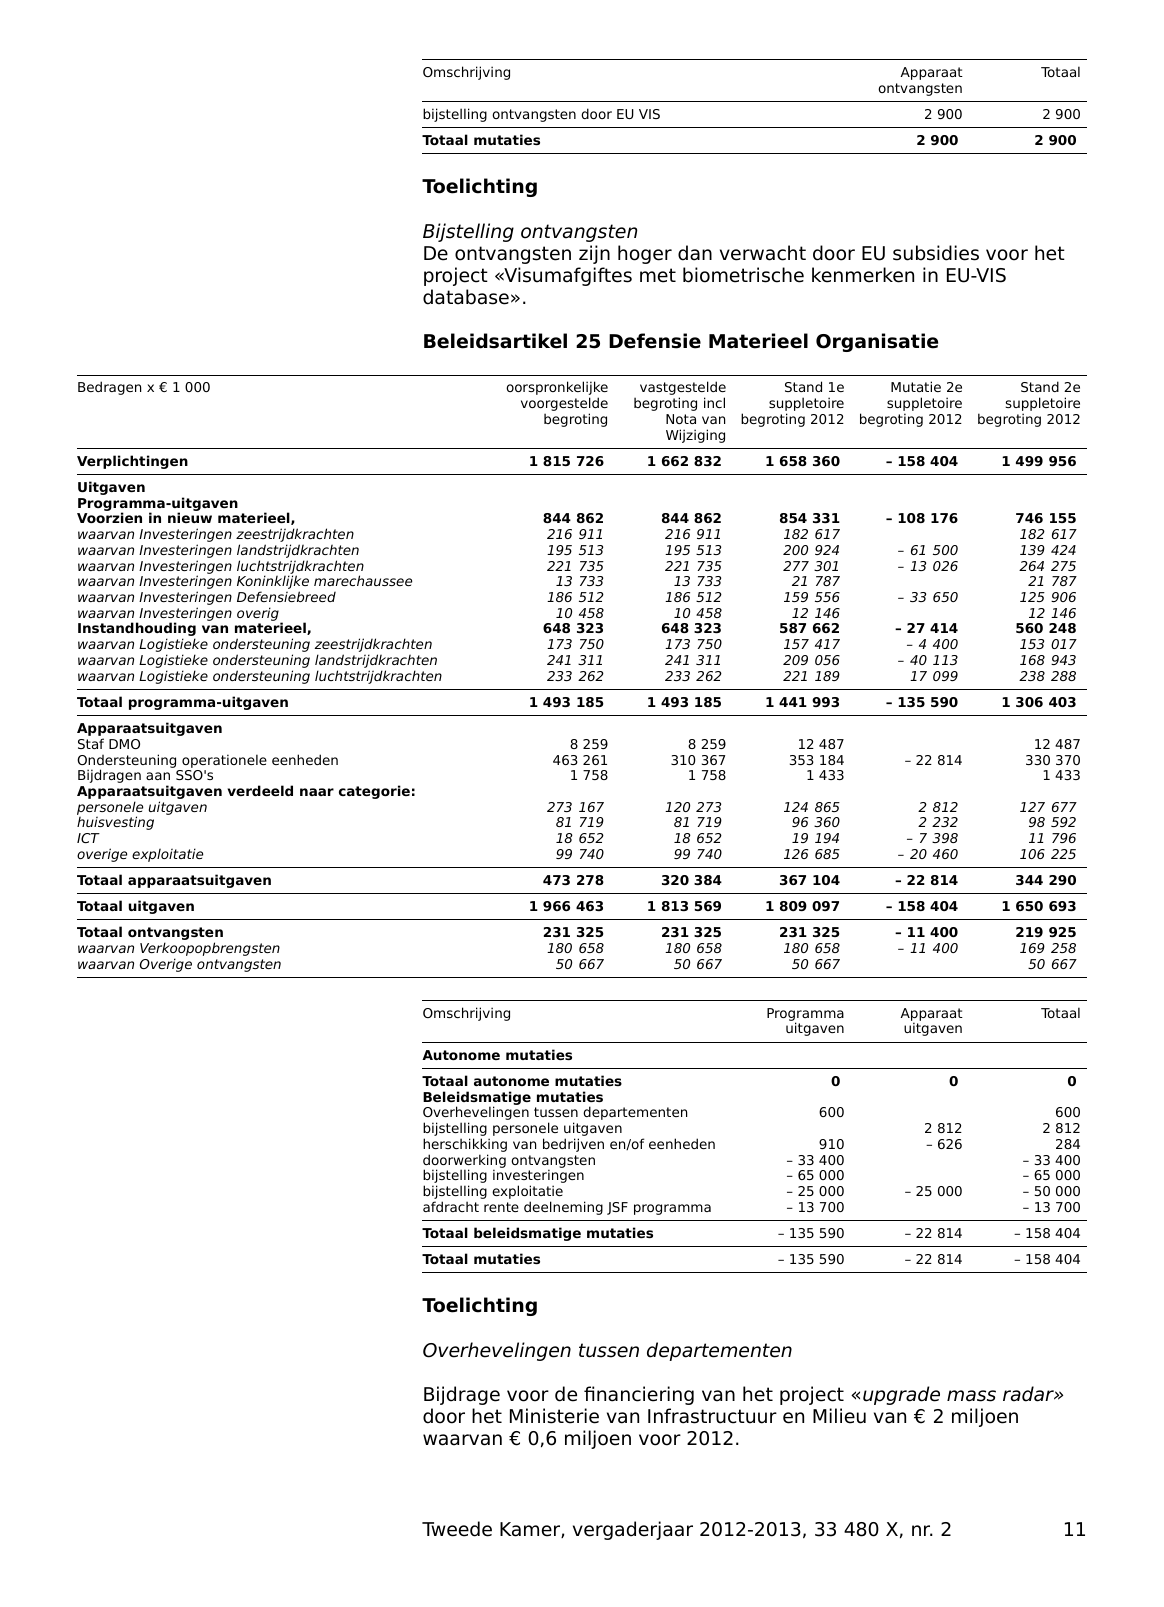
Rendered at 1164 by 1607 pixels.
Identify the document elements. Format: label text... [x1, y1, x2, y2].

table_cell – 135 590 [732, 1221, 850, 1246]
subtitle Toelichting [422, 176, 1087, 198]
table_cell – 108 176 [850, 511, 968, 527]
table_cell 124 865 [732, 800, 850, 815]
table_header oorspronkelijke voorgestelde begroting [484, 376, 614, 448]
subtitle Toelichting [422, 1295, 1087, 1317]
table_cell 159 556 [732, 590, 850, 606]
table_cell waarvan Investeringen landstrijdkrachten [77, 543, 484, 558]
table_cell Programma-uitgaven [77, 496, 484, 511]
table_cell 2 812 [850, 800, 968, 815]
table_cell waarvan Logistieke ondersteuning luchtstrijdkrachten [77, 669, 484, 689]
table_cell overige exploitatie [77, 847, 484, 867]
table_cell Overhevelingen tussen departementen [422, 1105, 732, 1121]
table_cell Totaal mutaties [422, 128, 850, 153]
table_header vastgestelde begroting incl Nota van Wijziging [614, 376, 732, 448]
table_cell ICT [77, 831, 484, 847]
table_cell 1 306 403 [969, 690, 1087, 715]
text Bijstelling ontvangsten [422, 221, 1087, 243]
table_cell Totaal apparaatsuitgaven [77, 868, 484, 893]
table_cell [850, 768, 968, 784]
table_header Apparaat ontvangsten [850, 60, 968, 101]
table_cell 120 273 [614, 800, 732, 815]
table_cell 173 750 [614, 637, 732, 653]
table_cell 241 311 [614, 653, 732, 668]
table_cell [850, 475, 968, 496]
table_cell Verplichtingen [77, 449, 484, 474]
table_cell 13 733 [484, 574, 614, 590]
table_cell – 135 590 [732, 1247, 850, 1272]
table_cell 2 900 [850, 128, 968, 153]
table_cell 19 194 [732, 831, 850, 847]
table_header Bedragen x € 1 000 [77, 376, 484, 448]
table_cell [614, 784, 732, 799]
table_cell 2 900 [850, 102, 968, 127]
table_cell 1 966 463 [484, 894, 614, 919]
table_cell 1 433 [732, 768, 850, 784]
table_cell – 11 400 [850, 920, 968, 941]
table_cell [732, 1043, 850, 1068]
table_cell waarvan Investeringen Defensiebreed [77, 590, 484, 606]
table_cell – 158 404 [850, 894, 968, 919]
table_cell – 33 400 [969, 1152, 1087, 1168]
table_cell 844 862 [484, 511, 614, 527]
subtitle Overhevelingen tussen departementen [422, 1339, 1087, 1362]
table_cell [484, 496, 614, 511]
table_cell 18 652 [484, 831, 614, 847]
table_cell [850, 1168, 968, 1184]
table_cell 12 487 [732, 737, 850, 752]
table_cell [850, 737, 968, 752]
table_cell 1 662 832 [614, 449, 732, 474]
table_cell waarvan Logistieke ondersteuning landstrijdkrachten [77, 653, 484, 668]
table_cell 1 650 693 [969, 894, 1087, 919]
table_cell [850, 1105, 968, 1121]
table_cell 587 662 [732, 621, 850, 637]
table_cell [969, 475, 1087, 496]
table_cell 182 617 [732, 527, 850, 543]
table_cell – 27 414 [850, 621, 968, 637]
table_cell bijstelling personele uitgaven [422, 1121, 732, 1137]
table_cell 273 167 [484, 800, 614, 815]
table_cell – 25 000 [850, 1184, 968, 1199]
table_cell bijstelling ontvangsten door EU VIS [422, 102, 850, 127]
table_cell – 22 814 [850, 1221, 968, 1246]
table_cell 221 735 [484, 559, 614, 574]
table_cell 99 740 [484, 847, 614, 867]
table_cell 12 146 [969, 606, 1087, 621]
table_cell [732, 784, 850, 799]
table_cell 12 487 [969, 737, 1087, 752]
table_cell 2 812 [969, 1121, 1087, 1137]
table_cell 180 658 [484, 941, 614, 957]
table_cell 910 [732, 1137, 850, 1152]
table_cell 125 906 [969, 590, 1087, 606]
table_cell – 33 400 [732, 1152, 850, 1168]
table_cell Beleidsmatige mutaties [422, 1089, 732, 1105]
table_cell 320 384 [614, 868, 732, 893]
table_cell – 22 814 [850, 1247, 968, 1272]
table_cell [969, 1043, 1087, 1068]
table_cell 219 925 [969, 920, 1087, 941]
table_cell 216 911 [614, 527, 732, 543]
table_header Omschrijving [422, 1001, 732, 1042]
table_cell waarvan Investeringen Koninklijke marechaussee [77, 574, 484, 590]
table_cell [969, 1089, 1087, 1105]
table_cell 473 278 [484, 868, 614, 893]
table_cell [732, 496, 850, 511]
table_cell – 135 590 [850, 690, 968, 715]
table_cell Ondersteuning operationele eenheden [77, 752, 484, 768]
table_cell Totaal beleidsmatige mutaties [422, 1221, 732, 1246]
table_cell 81 719 [614, 815, 732, 831]
table_cell 139 424 [969, 543, 1087, 558]
table_cell [850, 1089, 968, 1105]
table_cell – 13 026 [850, 559, 968, 574]
table_cell 8 259 [614, 737, 732, 752]
table_cell 96 360 [732, 815, 850, 831]
table_cell 854 331 [732, 511, 850, 527]
table_cell Totaal programma-uitgaven [77, 690, 484, 715]
table_cell 284 [969, 1137, 1087, 1152]
table_cell waarvan Investeringen overig [77, 606, 484, 621]
table_cell 10 458 [614, 606, 732, 621]
table_cell 13 733 [614, 574, 732, 590]
table_cell 18 652 [614, 831, 732, 847]
table_cell [850, 606, 968, 621]
table_cell 200 924 [732, 543, 850, 558]
table_cell 195 513 [614, 543, 732, 558]
table_cell herschikking van bedrijven en/of eenheden [422, 1137, 732, 1152]
table_cell afdracht rente deelneming JSF programma [422, 1200, 732, 1220]
table_cell [484, 784, 614, 799]
table_cell 344 290 [969, 868, 1087, 893]
table_cell [732, 1089, 850, 1105]
table_cell [732, 475, 850, 496]
table_cell 367 104 [732, 868, 850, 893]
table_cell 648 323 [484, 621, 614, 637]
table_header Mutatie 2e suppletoire begroting 2012 [850, 376, 968, 448]
table_cell – 158 404 [969, 1247, 1087, 1272]
table_header Omschrijving [422, 60, 850, 101]
table_cell – 158 404 [850, 449, 968, 474]
table_cell – 626 [850, 1137, 968, 1152]
table_cell [969, 716, 1087, 737]
table_cell 1 815 726 [484, 449, 614, 474]
table_cell [969, 784, 1087, 799]
table_cell – 25 000 [732, 1184, 850, 1199]
table_cell 182 617 [969, 527, 1087, 543]
table_cell Bijdragen aan SSO's [77, 768, 484, 784]
table_cell 600 [732, 1105, 850, 1121]
table_cell waarvan Verkoopopbrengsten [77, 941, 484, 957]
table_cell 1 658 360 [732, 449, 850, 474]
table_cell 231 325 [614, 920, 732, 941]
table_cell [614, 716, 732, 737]
table_cell 126 685 [732, 847, 850, 867]
table_cell – 13 700 [732, 1200, 850, 1220]
table_cell [484, 475, 614, 496]
table_cell [969, 496, 1087, 511]
table_cell 238 288 [969, 669, 1087, 689]
table_cell waarvan Investeringen luchtstrijdkrachten [77, 559, 484, 574]
table_cell 11 796 [969, 831, 1087, 847]
table_cell 0 [969, 1069, 1087, 1089]
table_cell waarvan Overige ontvangsten [77, 957, 484, 977]
table_cell 81 719 [484, 815, 614, 831]
table_cell 221 735 [614, 559, 732, 574]
table_cell Uitgaven [77, 475, 484, 496]
table_cell 168 943 [969, 653, 1087, 668]
table_cell – 4 400 [850, 637, 968, 653]
table_cell 1 809 097 [732, 894, 850, 919]
table_cell 1 493 185 [484, 690, 614, 715]
table_cell 1 813 569 [614, 894, 732, 919]
table_cell Apparaatsuitgaven verdeeld naar categorie: [77, 784, 484, 799]
table_cell 463 261 [484, 752, 614, 768]
table_cell 0 [850, 1069, 968, 1089]
table_cell 10 458 [484, 606, 614, 621]
table_cell – 65 000 [732, 1168, 850, 1184]
table_cell bijstelling exploitatie [422, 1184, 732, 1199]
subtitle Beleidsartikel 25 Defensie Materieel Organisatie [422, 331, 1087, 353]
table_cell huisvesting [77, 815, 484, 831]
table_cell 173 750 [484, 637, 614, 653]
table_cell – 13 700 [969, 1200, 1087, 1220]
table_cell 2 900 [969, 102, 1087, 127]
table_header Stand 1e suppletoire begroting 2012 [732, 376, 850, 448]
table_cell [732, 1121, 850, 1137]
table_cell bijstelling investeringen [422, 1168, 732, 1184]
table_cell – 50 000 [969, 1184, 1087, 1199]
table_cell Totaal ontvangsten [77, 920, 484, 941]
table_cell 353 184 [732, 752, 850, 768]
table_cell personele uitgaven [77, 800, 484, 815]
table_header Totaal [969, 60, 1087, 101]
table_cell 216 911 [484, 527, 614, 543]
table_cell – 158 404 [969, 1221, 1087, 1246]
table_cell 153 017 [969, 637, 1087, 653]
table_cell 106 225 [969, 847, 1087, 867]
table_cell 186 512 [484, 590, 614, 606]
table_cell – 40 113 [850, 653, 968, 668]
table_cell 8 259 [484, 737, 614, 752]
table_cell 50 667 [614, 957, 732, 977]
table_cell 180 658 [732, 941, 850, 957]
table_cell [614, 475, 732, 496]
table_cell – 22 814 [850, 752, 968, 768]
table_cell 195 513 [484, 543, 614, 558]
table_cell Voorzien in nieuw materieel, [77, 511, 484, 527]
table_cell [614, 496, 732, 511]
table_header Stand 2e suppletoire begroting 2012 [969, 376, 1087, 448]
table_cell Instandhouding van materieel, [77, 621, 484, 637]
table_cell 844 862 [614, 511, 732, 527]
table_cell Totaal uitgaven [77, 894, 484, 919]
table_cell 233 262 [614, 669, 732, 689]
table_cell 0 [732, 1069, 850, 1089]
table_cell 1 499 956 [969, 449, 1087, 474]
table_cell 127 677 [969, 800, 1087, 815]
table_cell 17 099 [850, 669, 968, 689]
table_cell [484, 716, 614, 737]
table_cell Totaal autonome mutaties [422, 1069, 732, 1089]
table_cell [850, 496, 968, 511]
table_cell – 11 400 [850, 941, 968, 957]
table_cell 310 367 [614, 752, 732, 768]
table_cell [850, 957, 968, 977]
table_cell Staf DMO [77, 737, 484, 752]
table_header Totaal [969, 1001, 1087, 1042]
table_cell 209 056 [732, 653, 850, 668]
table_cell 2 232 [850, 815, 968, 831]
table_cell 1 758 [484, 768, 614, 784]
table_cell Apparaatsuitgaven [77, 716, 484, 737]
table_cell [850, 784, 968, 799]
table_cell 277 301 [732, 559, 850, 574]
table_cell 21 787 [732, 574, 850, 590]
table_cell – 65 000 [969, 1168, 1087, 1184]
table_cell – 22 814 [850, 868, 968, 893]
table_cell 233 262 [484, 669, 614, 689]
table_header Programma uitgaven [732, 1001, 850, 1042]
text De ontvangsten zijn hoger dan verwacht door EU subsidies voor het project «Visumafgiftes met biometrische kenmerken in EU-VIS database». [422, 243, 1087, 308]
table_cell 231 325 [732, 920, 850, 941]
table_cell 50 667 [484, 957, 614, 977]
table_cell 1 433 [969, 768, 1087, 784]
table_cell 1 441 993 [732, 690, 850, 715]
table_cell [850, 1043, 968, 1068]
table_cell 600 [969, 1105, 1087, 1121]
table_cell 21 787 [969, 574, 1087, 590]
table_cell 98 592 [969, 815, 1087, 831]
table_cell 180 658 [614, 941, 732, 957]
table_cell – 61 500 [850, 543, 968, 558]
table_cell 12 146 [732, 606, 850, 621]
table_cell 50 667 [732, 957, 850, 977]
table_cell – 33 650 [850, 590, 968, 606]
text Bijdrage voor de financiering van het project «upgrade mass radar» door het Ministerie van Infrastructuur en Milieu van € 2 miljoen waarvan € 0,6 miljoen voor 2012. [422, 1384, 1087, 1450]
table_cell doorwerking ontvangsten [422, 1152, 732, 1168]
table_cell [850, 1152, 968, 1168]
table_cell 560 248 [969, 621, 1087, 637]
table_cell 221 189 [732, 669, 850, 689]
table_cell 264 275 [969, 559, 1087, 574]
table_cell 157 417 [732, 637, 850, 653]
table_header Apparaat uitgaven [850, 1001, 968, 1042]
table_cell [850, 1200, 968, 1220]
table_cell 1 493 185 [614, 690, 732, 715]
table_cell Autonome mutaties [422, 1043, 732, 1068]
table_cell waarvan Logistieke ondersteuning zeestrijdkrachten [77, 637, 484, 653]
table_cell 2 900 [969, 128, 1087, 153]
table_cell – 7 398 [850, 831, 968, 847]
table_cell Totaal mutaties [422, 1247, 732, 1272]
table_cell 186 512 [614, 590, 732, 606]
table_cell 330 370 [969, 752, 1087, 768]
table_cell [850, 716, 968, 737]
table_cell [850, 527, 968, 543]
table_cell 241 311 [484, 653, 614, 668]
table_cell 1 758 [614, 768, 732, 784]
table_cell waarvan Investeringen zeestrijdkrachten [77, 527, 484, 543]
table_cell 231 325 [484, 920, 614, 941]
table_cell [732, 716, 850, 737]
table_cell [850, 574, 968, 590]
table_cell 50 667 [969, 957, 1087, 977]
table_cell 746 155 [969, 511, 1087, 527]
table_cell – 20 460 [850, 847, 968, 867]
table_cell 2 812 [850, 1121, 968, 1137]
table_cell 648 323 [614, 621, 732, 637]
table_cell 99 740 [614, 847, 732, 867]
table_cell 169 258 [969, 941, 1087, 957]
